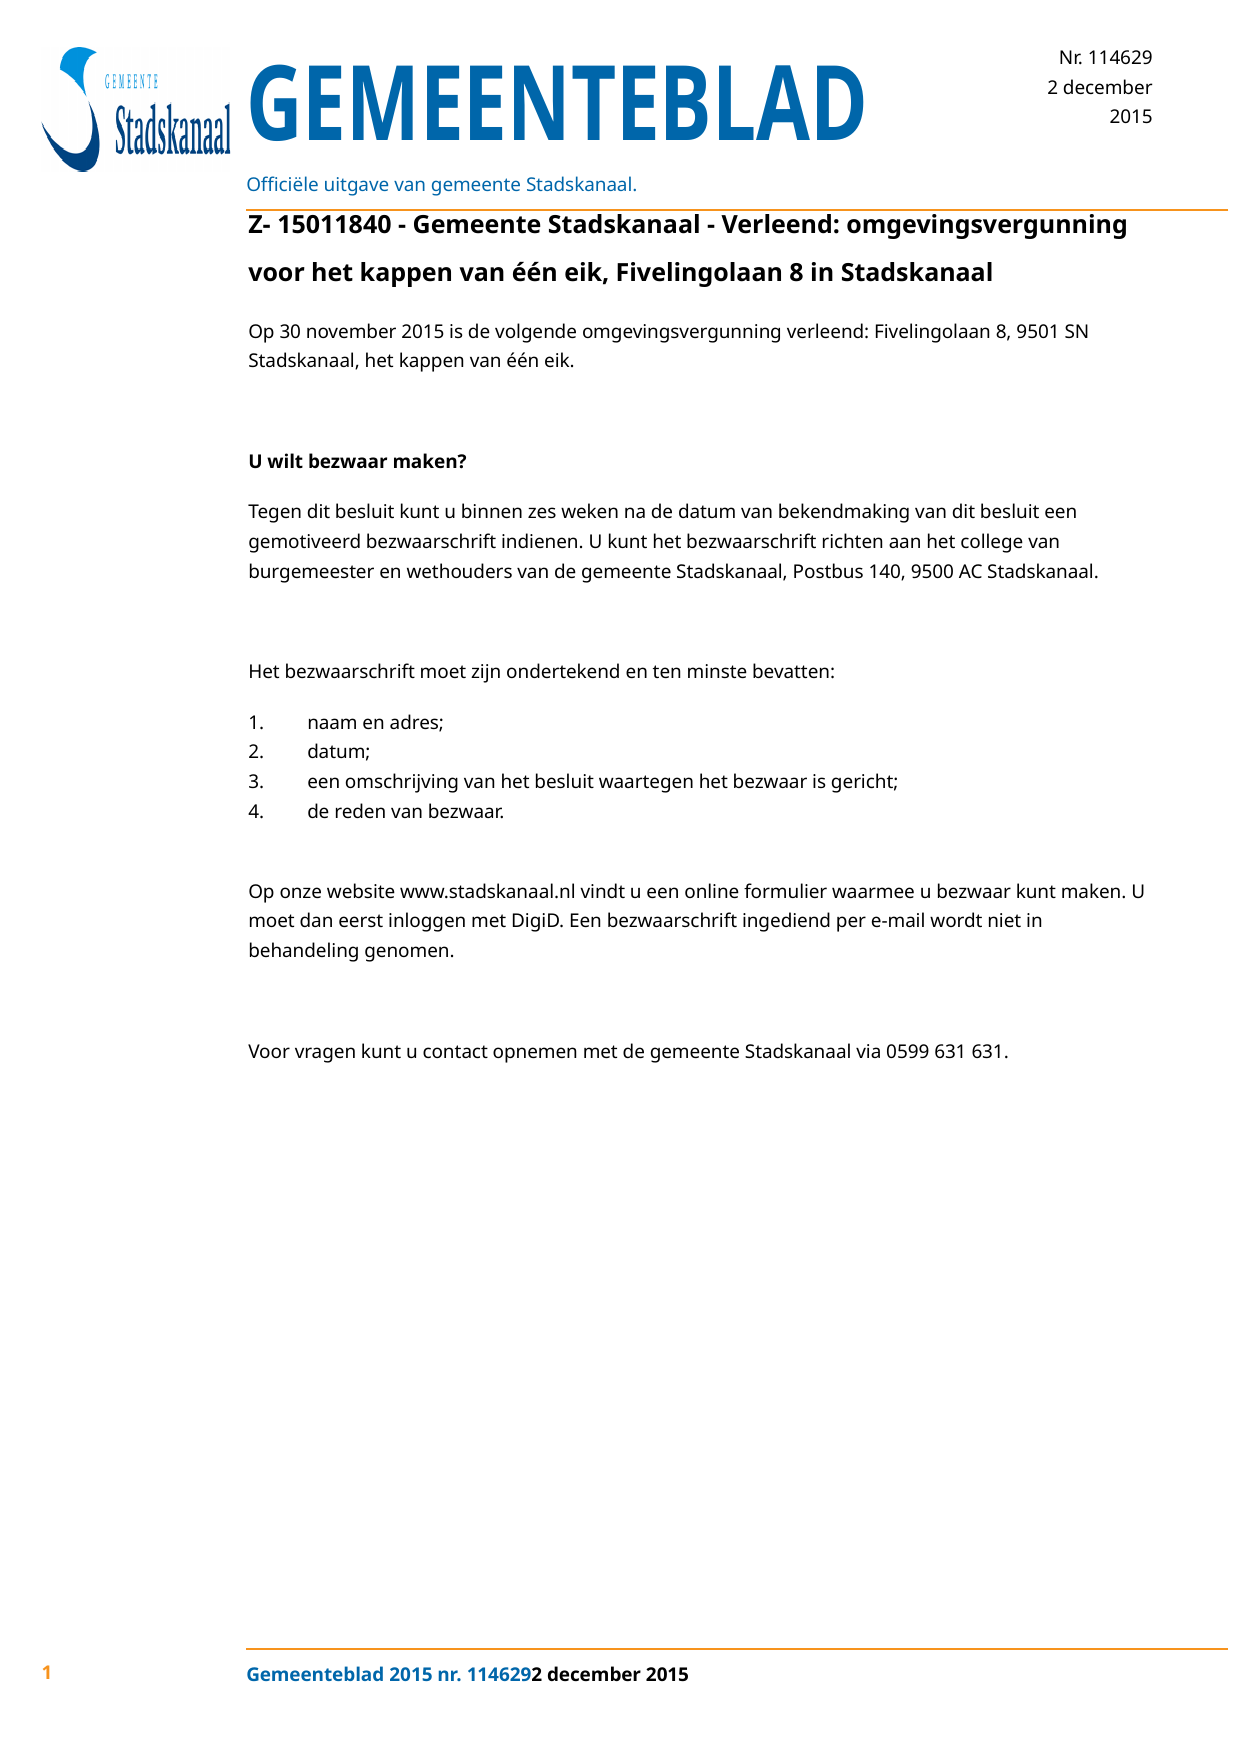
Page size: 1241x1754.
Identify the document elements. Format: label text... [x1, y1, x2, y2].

list naam en adres; [248, 709, 1152, 735]
text Z- 15011840 - Gemeente Stadskanaal - Verleend: omgevingsvergunning voor het kappen van één eik, Fivelingolaan 8 in Stadskanaal [248, 211, 1152, 288]
picture [41, 47, 231, 172]
text Het bezwaarschrift moet zijn ondertekend en ten minste bevatten: [248, 659, 1152, 684]
list een omschrijving van het besluit waartegen het bezwaar is gericht; [248, 768, 1152, 794]
text Op onze website www.stadskanaal.nl vindt u een online formulier waarmee u bezwaar kunt maken. U moet dan eerst inloggen met DigiD. Een bezwaarschrift ingediend per e-mail wordt niet in behandeling genomen. [248, 878, 1152, 963]
list de reden van bezwaar. [248, 798, 1152, 824]
text Voor vragen kunt u contact opnemen met de gemeente Stadskanaal via 0599 631 631. [248, 1038, 1152, 1064]
list datum; [248, 739, 1152, 764]
text Op 30 november 2015 is de volgende omgevingsvergunning verleend: Fivelingolaan 8, 9501 SN Stadskanaal, het kappen van één eik. [248, 318, 1152, 373]
text U wilt bezwaar maken? [248, 448, 1152, 474]
text Tegen dit besluit kunt u binnen zes weken na de datum van bekendmaking van dit besluit een gemotiveerd bezwaarschrift indienen. U kunt het bezwaarschrift richten aan het college van burgemeester en wethouders van de gemeente Stadskanaal, Postbus 140, 9500 AC Stadskanaal. [248, 499, 1152, 584]
